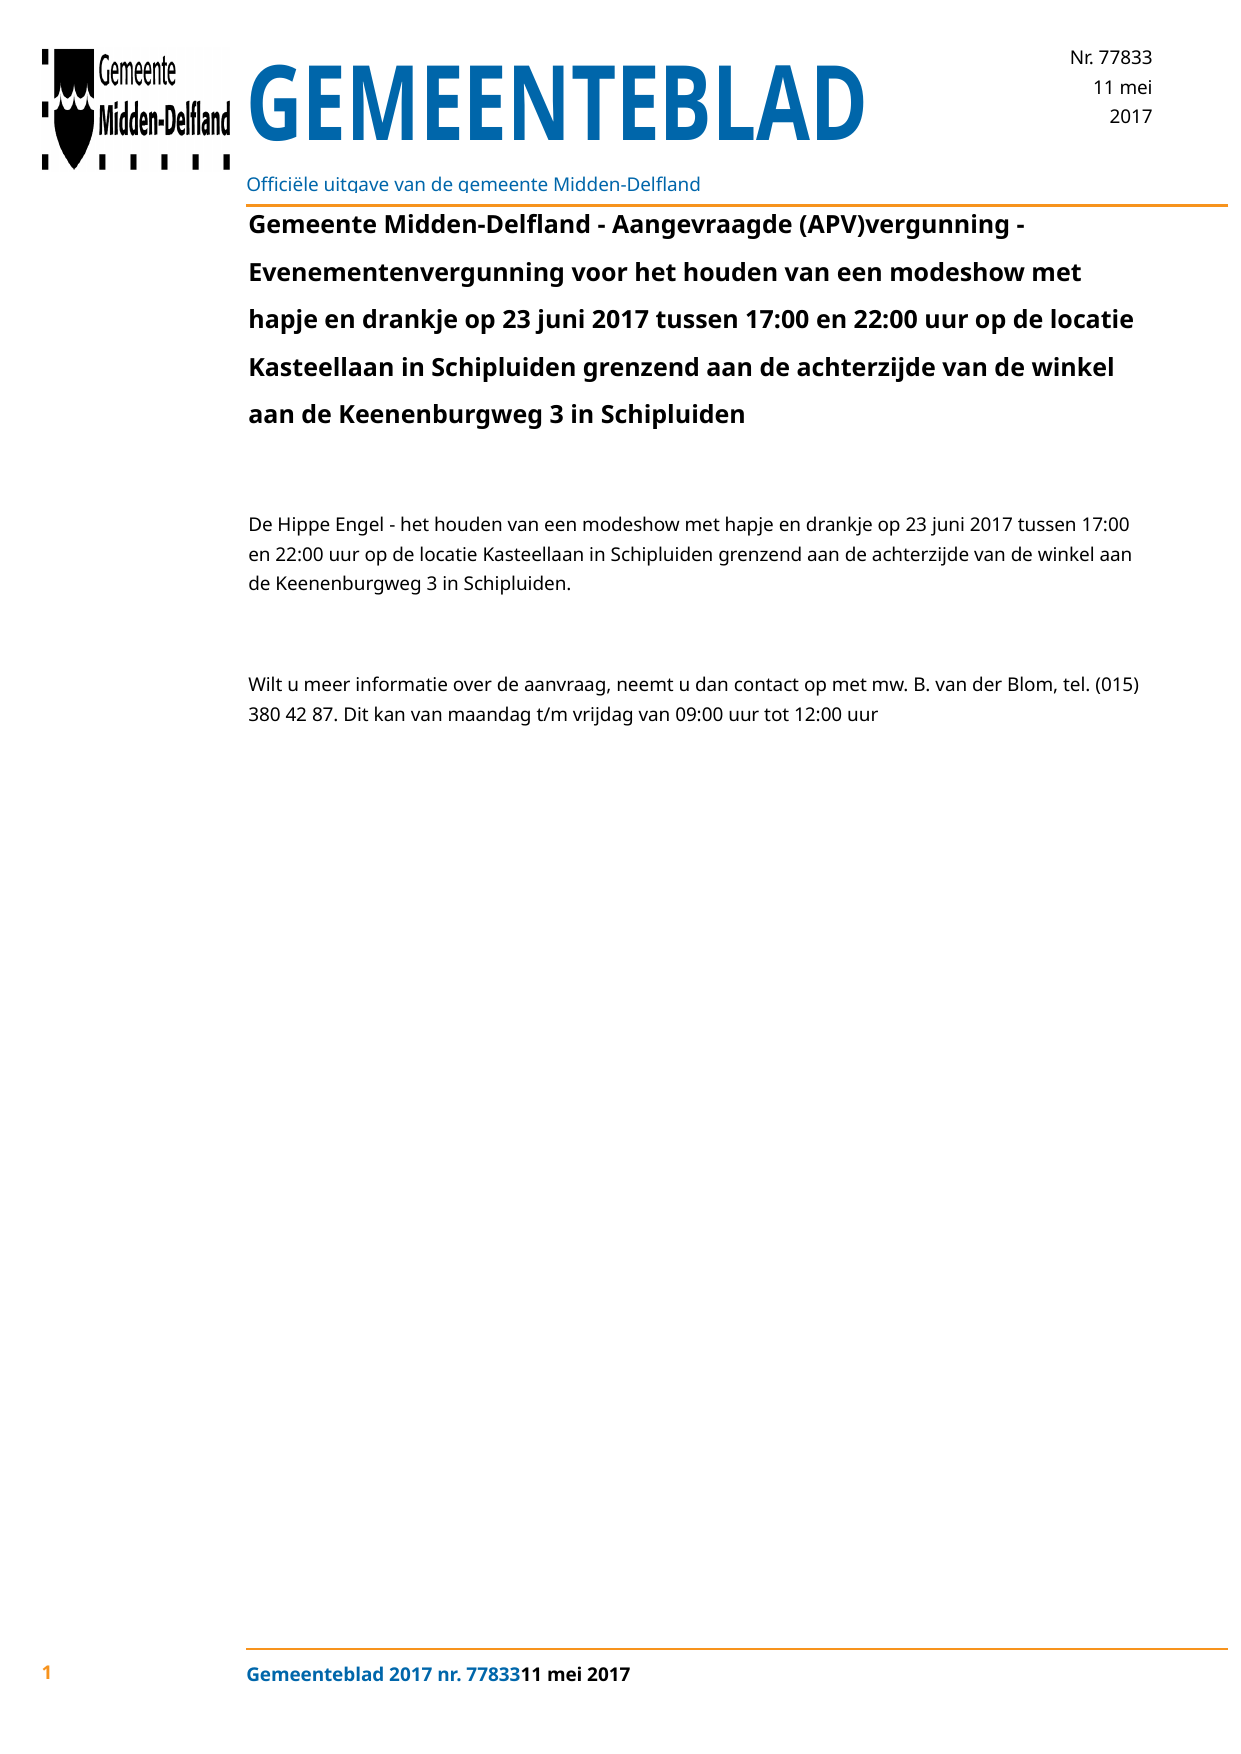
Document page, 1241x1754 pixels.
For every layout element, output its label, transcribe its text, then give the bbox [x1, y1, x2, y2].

text Gemeente Midden-Delfland - Aangevraagde (APV)vergunning - Evenementenvergunning voor het houden van een modeshow met hapje en drankje op 23 juni 2017 tussen 17:00 en 22:00 uur op de locatie Kasteellaan in Schipluiden grenzend aan de achterzijde van de winkel aan de Keenenburgweg 3 in Schipluiden [248, 207, 1152, 431]
picture [41, 47, 231, 172]
text Wilt u meer informatie over de aanvraag, neemt u dan contact op met mw. B. van der Blom, tel. (015) 380 42 87. Dit kan van maandag t/m vrijdag van 09:00 uur tot 12:00 uur [248, 671, 1152, 726]
text De Hippe Engel - het houden van een modeshow met hapje en drankje op 23 juni 2017 tussen 17:00 en 22:00 uur op de locatie Kasteellaan in Schipluiden grenzend aan de achterzijde van de winkel aan de Keenenburgweg 3 in Schipluiden. [248, 511, 1152, 596]
